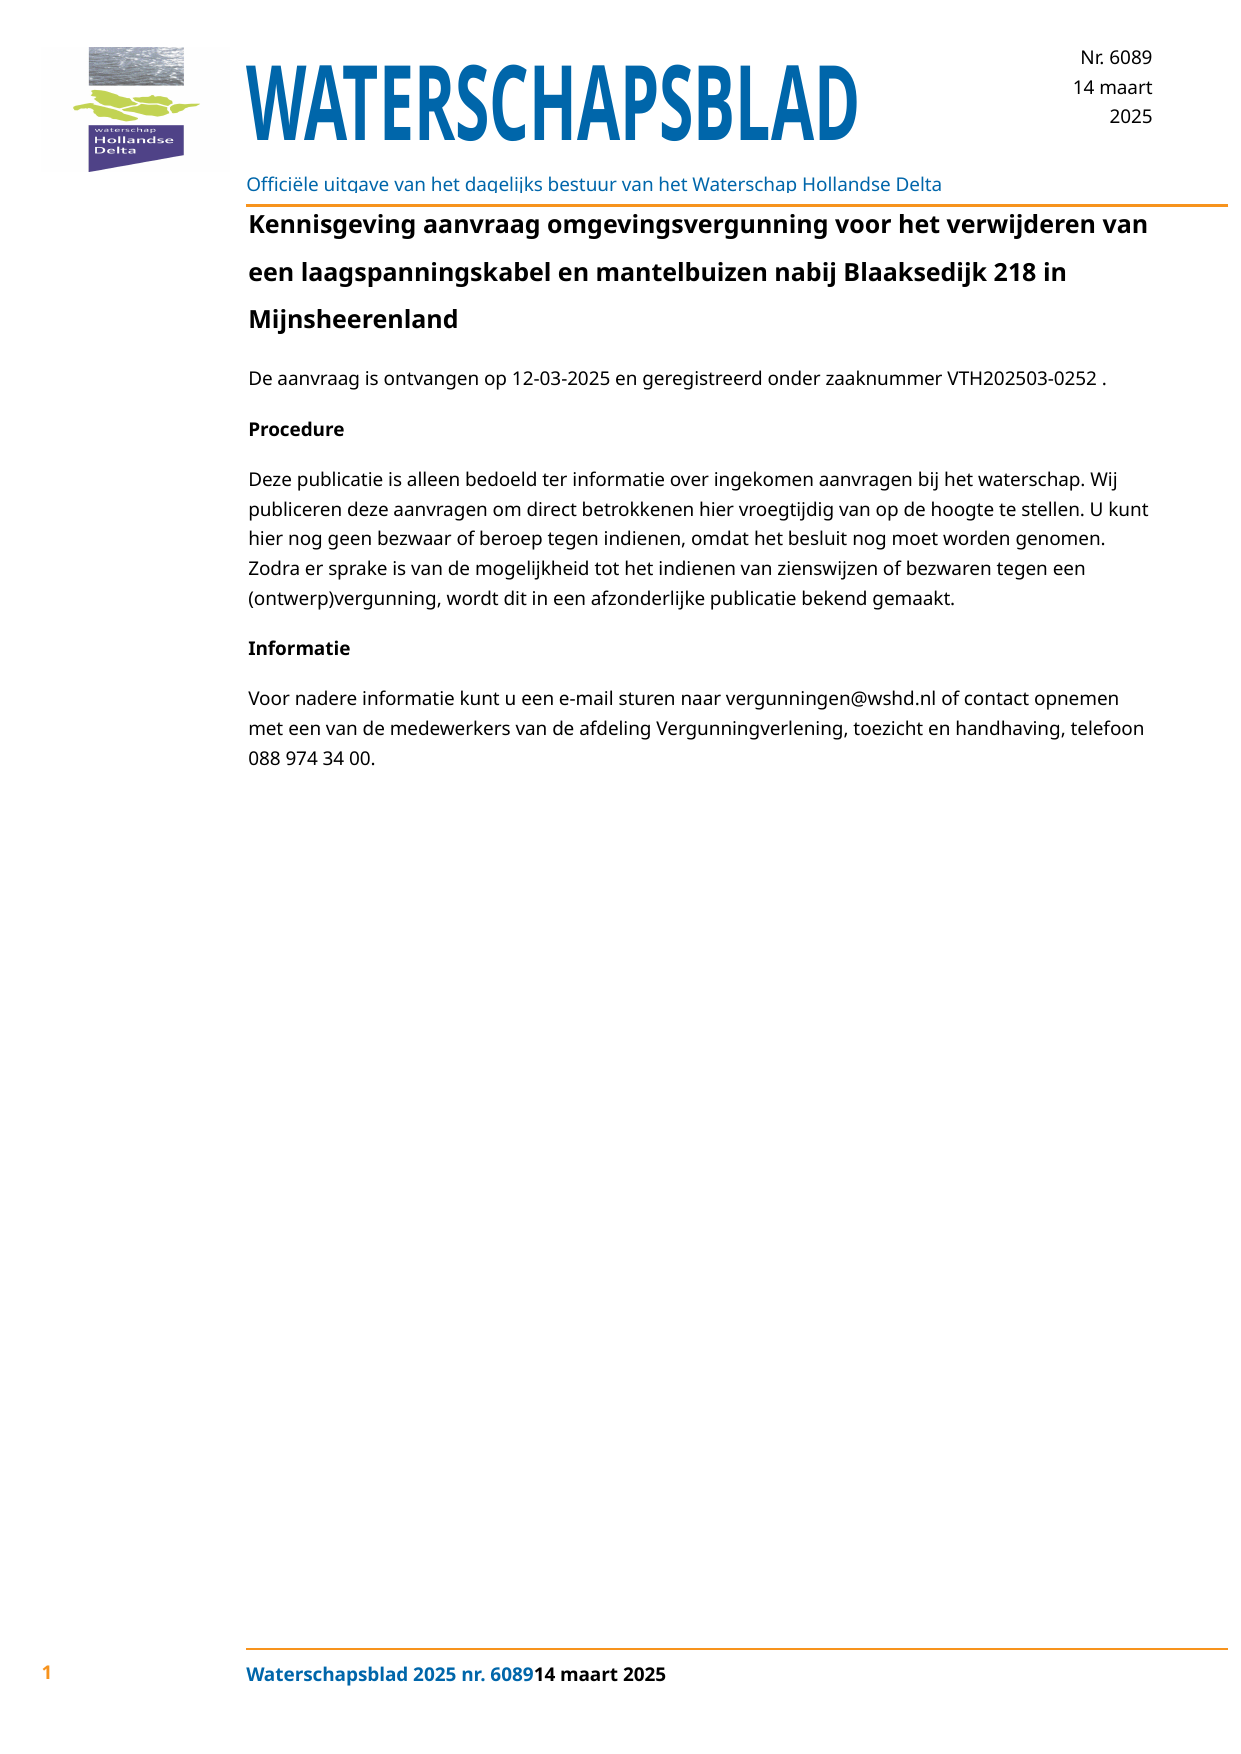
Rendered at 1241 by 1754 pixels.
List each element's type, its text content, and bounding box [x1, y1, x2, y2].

text Procedure [248, 416, 1152, 442]
text Informatie [248, 635, 1152, 661]
text De aanvraag is ontvangen op 12-03-2025 en geregistreerd onder zaaknummer VTH202503-0252 . [248, 366, 1152, 391]
picture [41, 47, 231, 172]
text Kennisgeving aanvraag omgevingsvergunning voor het verwijderen van een laagspanningskabel en mantelbuizen nabij Blaaksedijk 218 in Mijnsheerenland [248, 207, 1152, 336]
text Deze publicatie is alleen bedoeld ter informatie over ingekomen aanvragen bij het waterschap. Wij publiceren deze aanvragen om direct betrokkenen hier vroegtijdig van op de hoogte te stellen. U kunt hier nog geen bezwaar of beroep tegen indienen, omdat het besluit nog moet worden genomen. Zodra er sprake is van de mogelijkheid tot het indienen van zienswijzen of bezwaren tegen een (ontwerp)vergunning, wordt dit in een afzonderlijke publicatie bekend gemaakt. [248, 466, 1152, 610]
text Voor nadere informatie kunt u een e-mail sturen naar vergunningen@wshd.nl of contact opnemen met een van de medewerkers van de afdeling Vergunningverlening, toezicht en handhaving, telefoon 088 974 34 00. [248, 686, 1152, 770]
